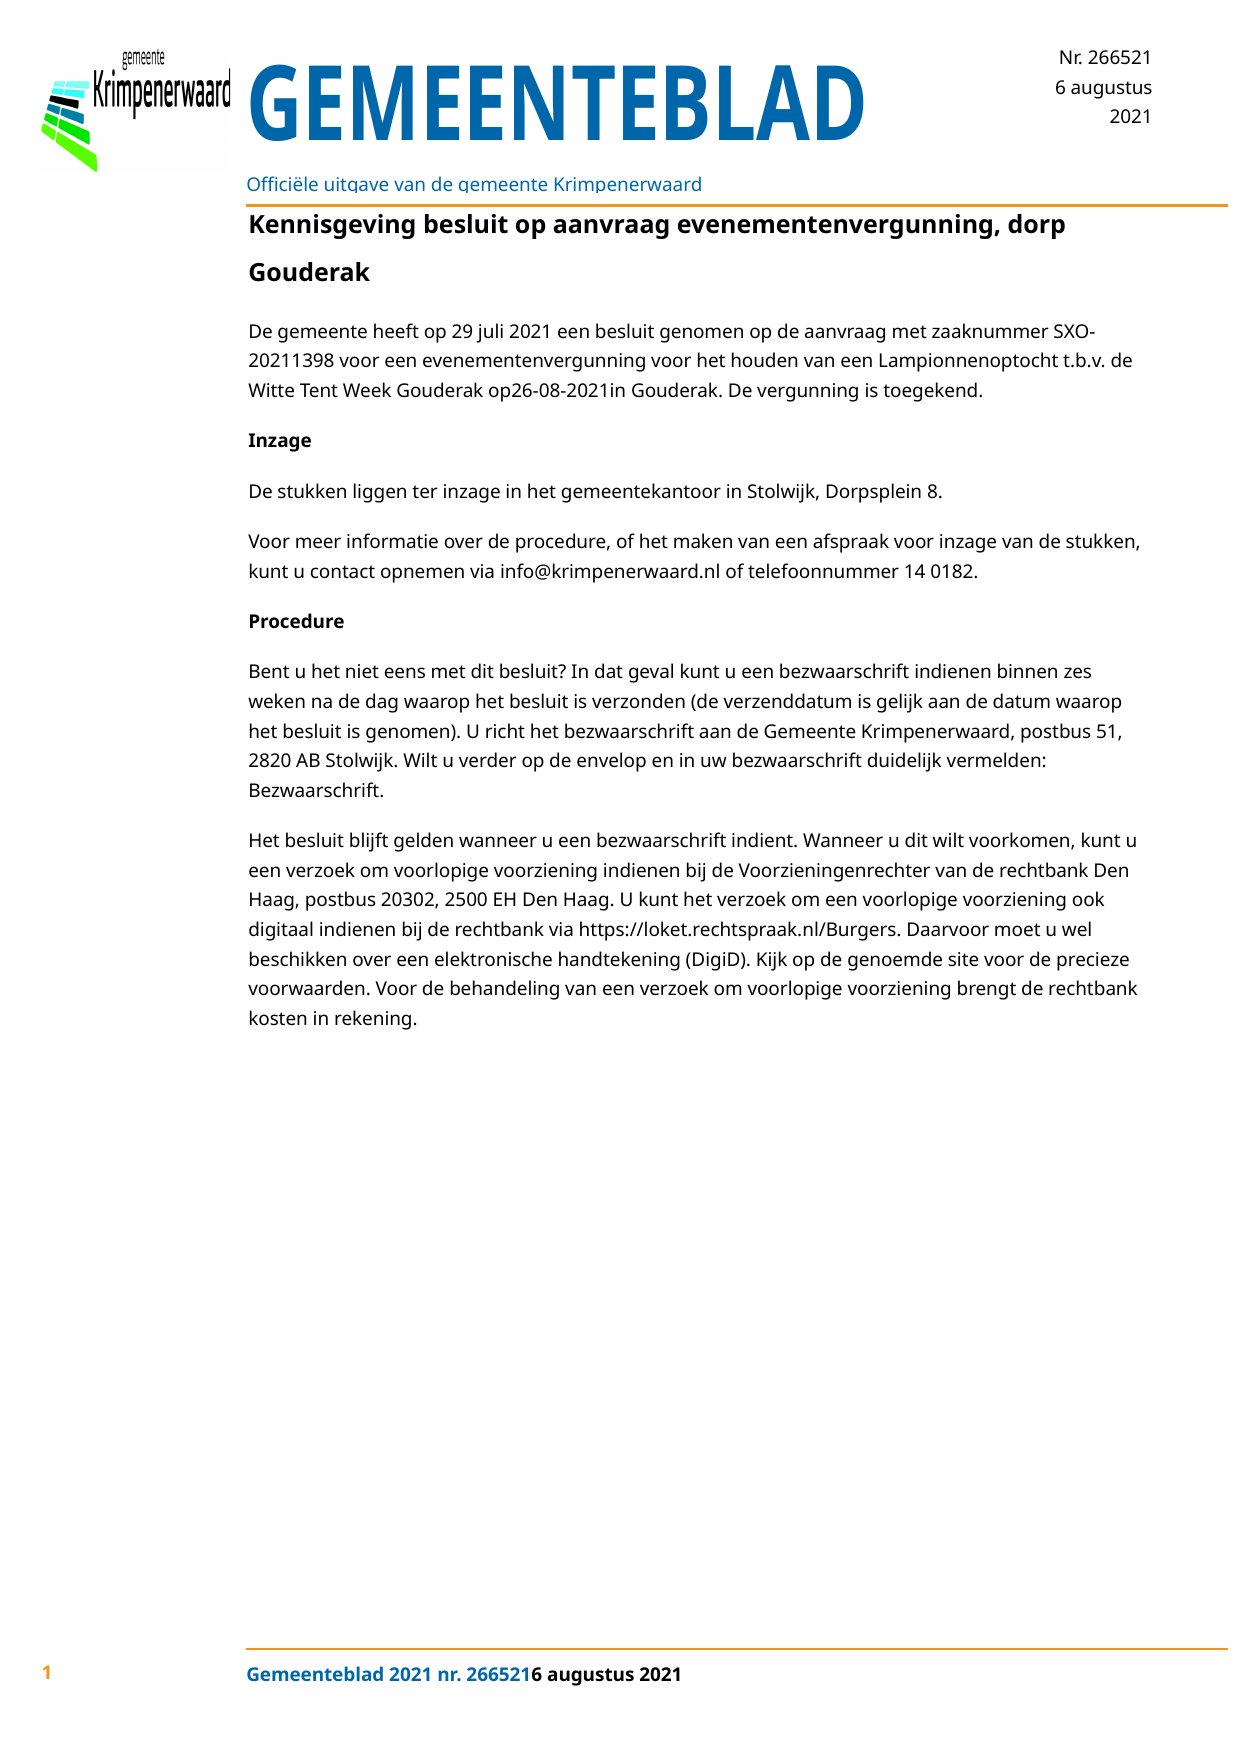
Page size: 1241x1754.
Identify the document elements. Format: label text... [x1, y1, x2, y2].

text De gemeente heeft op 29 juli 2021 een besluit genomen op de aanvraag met zaaknummer SXO-20211398 voor een evenementenvergunning voor het houden van een Lampionnenoptocht t.b.v. de Witte Tent Week Gouderak op26-08-2021in Gouderak. De vergunning is toegekend. [248, 318, 1152, 403]
text Inzage [248, 427, 1152, 453]
text Kennisgeving besluit op aanvraag evenementenvergunning, dorp Gouderak [248, 207, 1152, 288]
text Bent u het niet eens met dit besluit? In dat geval kunt u een bezwaarschrift indienen binnen zes weken na de dag waarop het besluit is verzonden (de verzenddatum is gelijk aan de datum waarop het besluit is genomen). U richt het bezwaarschrift aan de Gemeente Krimpenerwaard, postbus 51, 2820 AB Stolwijk. Wilt u verder op de envelop en in uw bezwaarschrift duidelijk vermelden: Bezwaarschrift. [248, 659, 1152, 803]
text Voor meer informatie over de procedure, of het maken van een afspraak voor inzage van de stukken, kunt u contact opnemen via info@krimpenerwaard.nl of telefoonnummer 14 0182. [248, 528, 1152, 584]
text Procedure [248, 608, 1152, 634]
text De stukken liggen ter inzage in het gemeentekantoor in Stolwijk, Dorpsplein 8. [248, 478, 1152, 504]
picture [41, 47, 231, 172]
text Het besluit blijft gelden wanneer u een bezwaarschrift indient. Wanneer u dit wilt voorkomen, kunt u een verzoek om voorlopige voorziening indienen bij de Voorzieningenrechter van de rechtbank Den Haag, postbus 20302, 2500 EH Den Haag. U kunt het verzoek om een voorlopige voorziening ook digitaal indienen bij de rechtbank via https://loket.rechtspraak.nl/Burgers. Daarvoor moet u wel beschikken over een elektronische handtekening (DigiD). Kijk op de genoemde site voor de precieze voorwaarden. Voor de behandeling van een verzoek om voorlopige voorziening brengt de rechtbank kosten in rekening. [248, 827, 1152, 1031]
